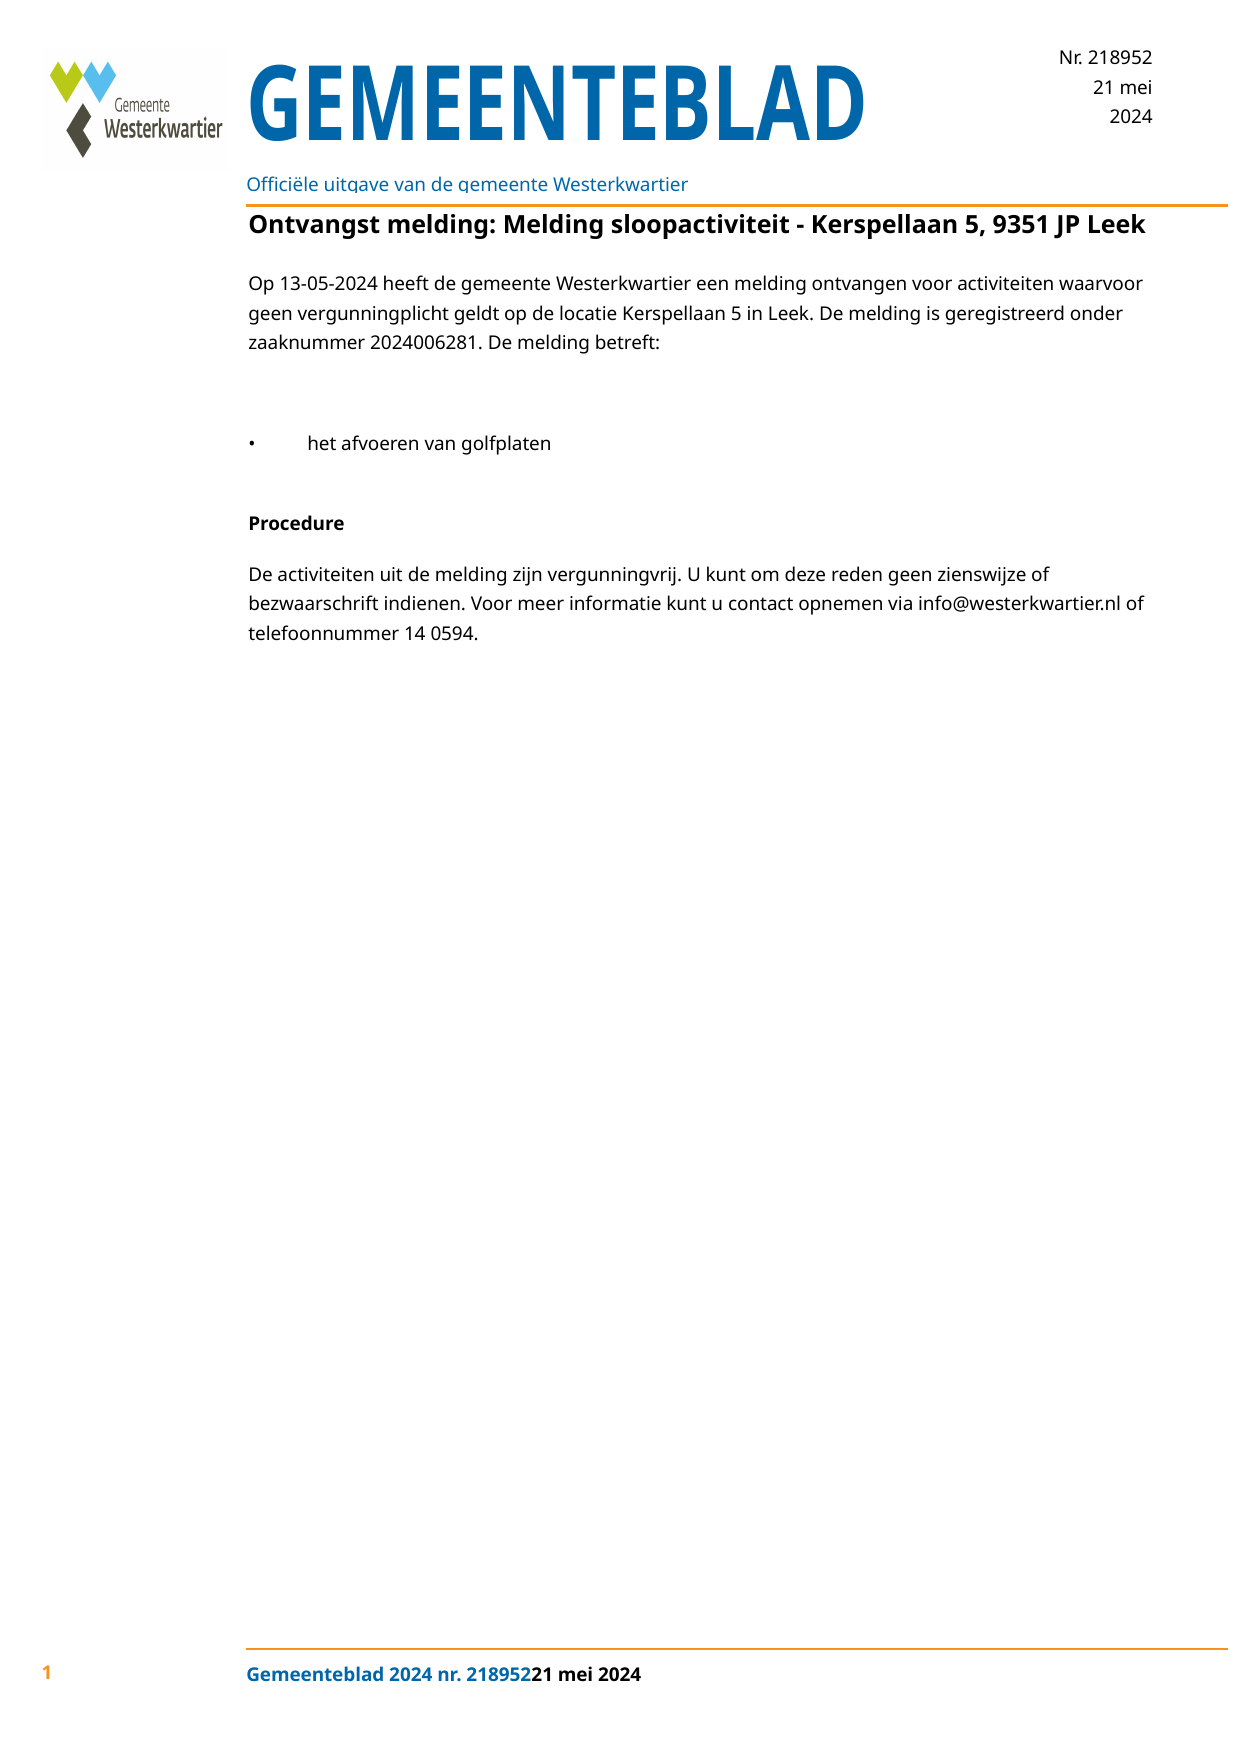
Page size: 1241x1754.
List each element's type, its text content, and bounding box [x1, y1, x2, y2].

picture [41, 47, 231, 172]
text Procedure [248, 510, 1152, 536]
list het afvoeren van golfplaten [248, 430, 1152, 456]
text De activiteiten uit de melding zijn vergunningvrij. U kunt om deze reden geen zienswijze of bezwaarschrift indienen. Voor meer informatie kunt u contact opnemen via info@westerkwartier.nl of telefoonnummer 14 0594. [248, 561, 1152, 646]
text Ontvangst melding: Melding sloopactiviteit - Kerspellaan 5, 9351 JP Leek [248, 207, 1152, 241]
text Op 13-05-2024 heeft de gemeente Westerkwartier een melding ontvangen voor activiteiten waarvoor geen vergunningplicht geldt op de locatie Kerspellaan 5 in Leek. De melding is geregistreerd onder zaaknummer 2024006281. De melding betreft: [248, 270, 1152, 355]
